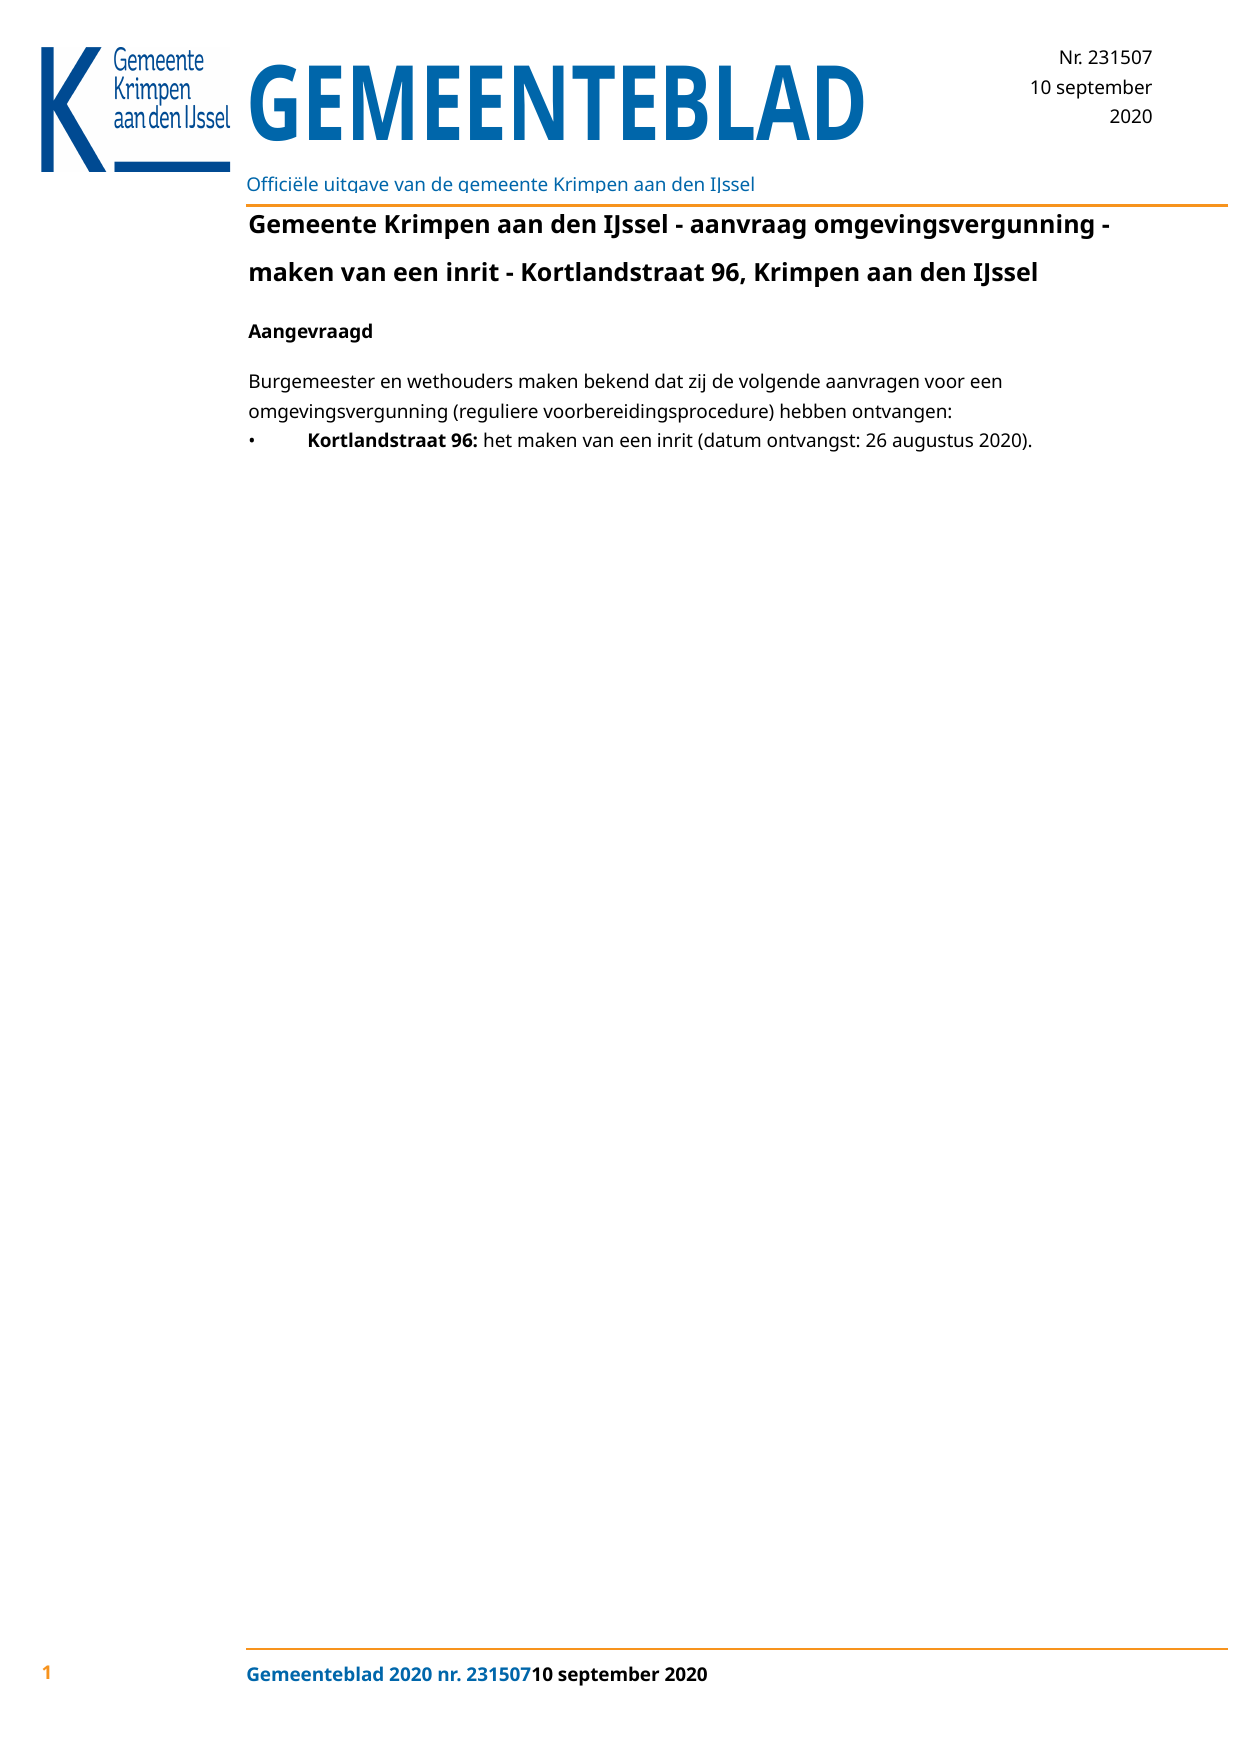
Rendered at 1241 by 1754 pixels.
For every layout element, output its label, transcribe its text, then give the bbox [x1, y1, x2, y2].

list Kortlandstraat 96: het maken van een inrit (datum ontvangst: 26 augustus 2020). [248, 427, 1152, 453]
picture [41, 47, 231, 172]
text Gemeente Krimpen aan den IJssel - aanvraag omgevingsvergunning - maken van een inrit - Kortlandstraat 96, Krimpen aan den IJssel [248, 207, 1152, 288]
text Burgemeester en wethouders maken bekend dat zij de volgende aanvragen voor een omgevingsvergunning (reguliere voorbereidingsprocedure) hebben ontvangen: [248, 368, 1152, 424]
text Aangevraagd [248, 318, 1152, 344]
